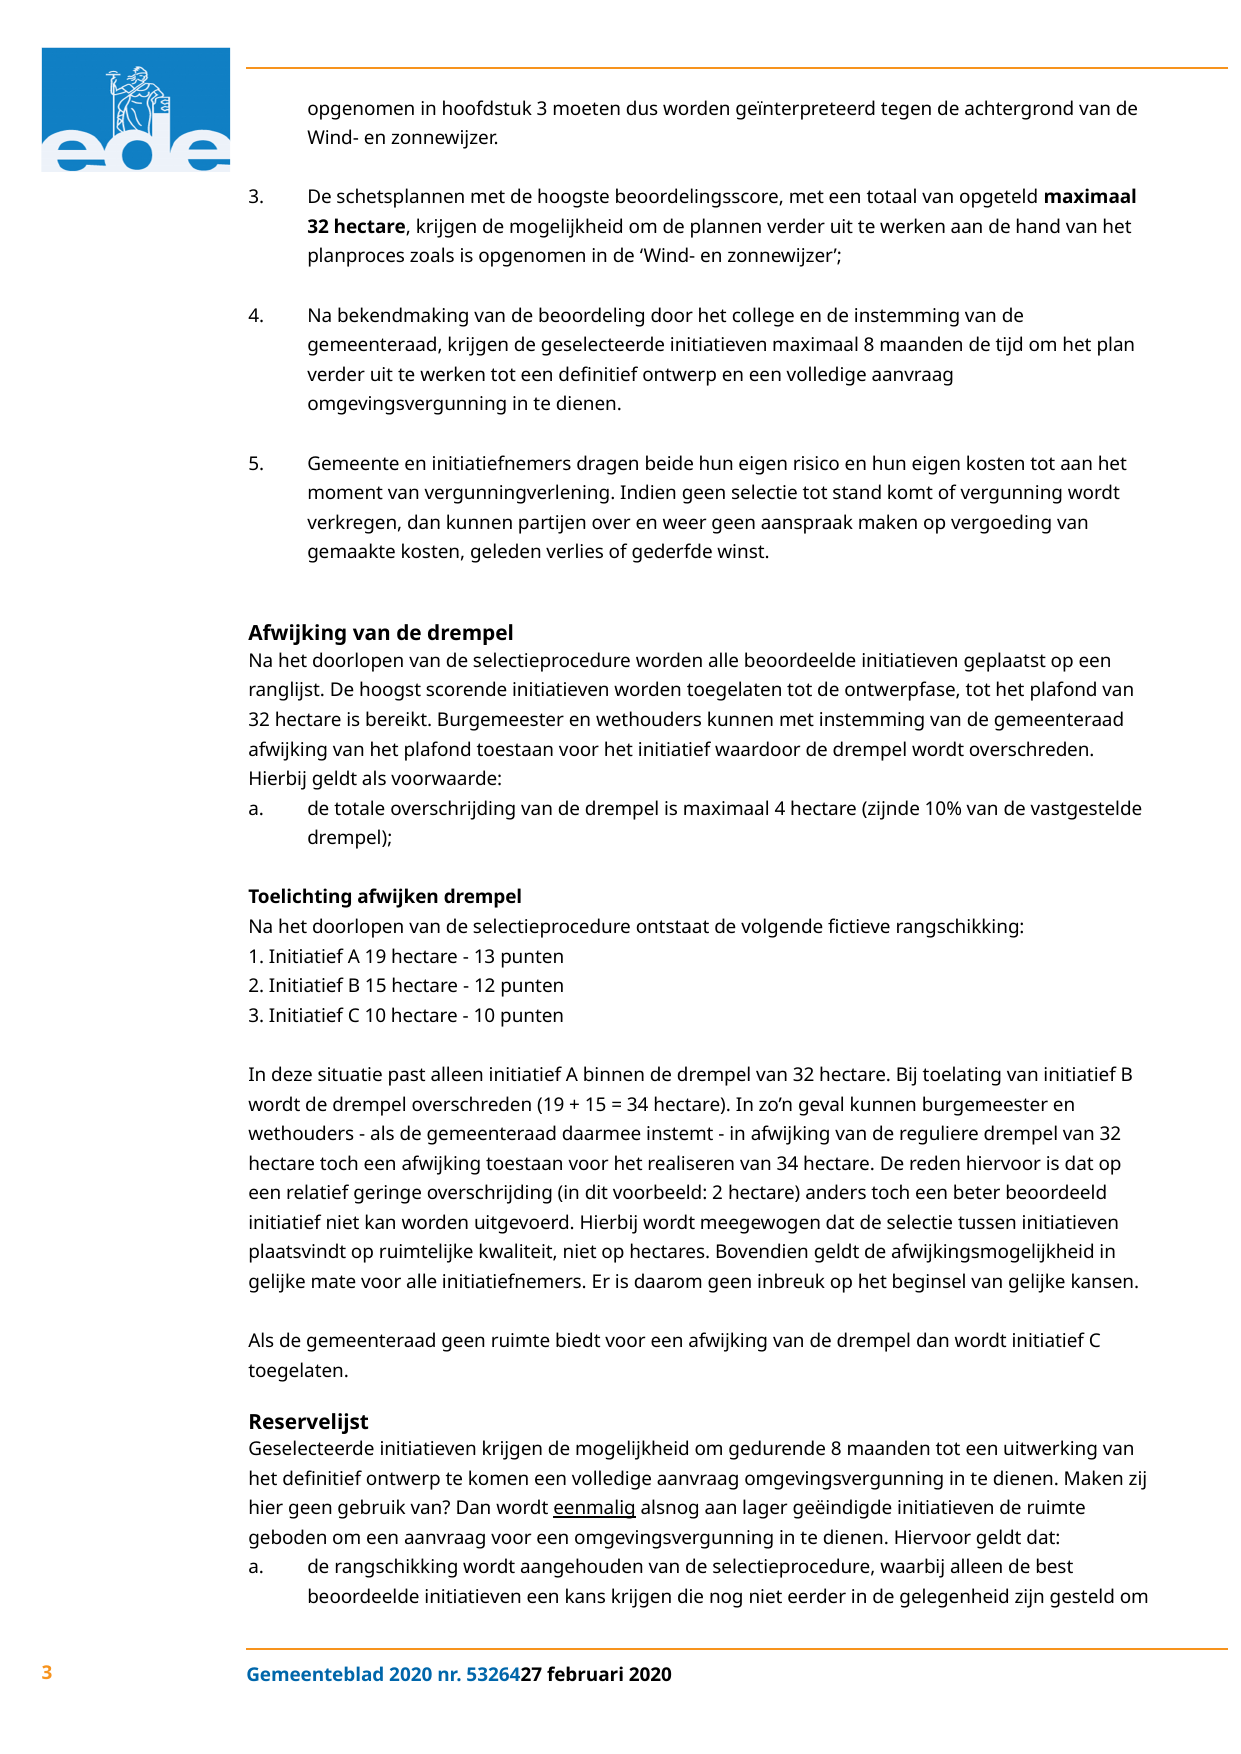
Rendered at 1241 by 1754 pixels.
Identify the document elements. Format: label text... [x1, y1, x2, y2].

list de totale overschrijding van de drempel is maximaal 4 hectare (zijnde 10% van de vastgestelde drempel); [248, 795, 1152, 850]
list de rangschikking wordt aangehouden van de selectieprocedure, waarbij alleen de best beoordeelde initiatieven een kans krijgen die nog niet eerder in de gelegenheid zijn gesteld om [248, 1554, 1152, 1609]
text Geselecteerde initiatieven krijgen de mogelijkheid om gedurende 8 maanden tot een uitwerking van het definitief ontwerp te komen een volledige aanvraag omgevingsvergunning in te dienen. Maken zij hier geen gebruik van? Dan wordt eenmalig alsnog aan lager geëindigde initiatieven de ruimte geboden om een aanvraag voor een omgevingsvergunning in te dienen. Hiervoor geldt dat: [248, 1435, 1152, 1550]
picture [41, 47, 231, 172]
text Reservelijst [248, 1407, 1152, 1435]
list Na bekendmaking van de beoordeling door het college en de instemming van de gemeenteraad, krijgen de geselecteerde initiatieven maximaal 8 maanden de tijd om het plan verder uit te werken tot een definitief ontwerp en een volledige aanvraag omgevingsvergunning in te dienen. [248, 302, 1152, 416]
list opgenomen in hoofdstuk 3 moeten dus worden geïnterpreteerd tegen de achtergrond van de Wind- en zonnewijzer. [248, 95, 1152, 150]
text Afwijking van de drempel [248, 618, 1152, 647]
text Na het doorlopen van de selectieprocedure worden alle beoordeelde initiatieven geplaatst op een ranglijst. De hoogst scorende initiatieven worden toegelaten tot de ontwerpfase, tot het plafond van 32 hectare is bereikt. Burgemeester en wethouders kunnen met instemming van de gemeenteraad afwijking van het plafond toestaan voor het initiatief waardoor de drempel wordt overschreden. Hierbij geldt als voorwaarde: [248, 647, 1152, 791]
list Gemeente en initiatiefnemers dragen beide hun eigen risico en hun eigen kosten tot aan het moment van vergunningverlening. Indien geen selectie tot stand komt of vergunning wordt verkregen, dan kunnen partijen over en weer geen aanspraak maken op vergoeding van gemaakte kosten, geleden verlies of gederfde winst. [248, 450, 1152, 564]
table_header Toelichting afwijken drempel Na het doorlopen van de selectieprocedure ontstaat de volgende fictieve rangschikking: 1. Initiatief A 19 hectare - 13 punten 2. Initiatief B 15 hectare - 12 punten 3. Initiatief C 10 hectare - 10 punten In deze situatie past alleen initiatief A binnen de drempel van 32 hectare. Bij toelating van initiatief B wordt de drempel overschreden (19 + 15 = 34 hectare). In zo’n geval kunnen burgemeester en wethouders - als de gemeenteraad daarmee instemt - in afwijking van de reguliere drempel van 32 hectare toch een afwijking toestaan voor het realiseren van 34 hectare. De reden hiervoor is dat op een relatief geringe overschrijding (in dit voorbeeld: 2 hectare) anders toch een beter beoordeeld initiatief niet kan worden uitgevoerd. Hierbij wordt meegewogen dat de selectie tussen initiatieven plaatsvindt op ruimtelijke kwaliteit, niet op hectares. Bovendien geldt de afwijkingsmogelijkheid in gelijke mate voor alle initiatiefnemers. Er is daarom geen inbreuk op het beginsel van gelijke kansen. Als de gemeenteraad geen ruimte biedt voor een afwijking van de drempel dan wordt initiatief C toegelaten. [248, 884, 1152, 1383]
list De schetsplannen met de hoogste beoordelingsscore, met een totaal van opgeteld maximaal 32 hectare, krijgen de mogelijkheid om de plannen verder uit te werken aan de hand van het planproces zoals is opgenomen in de ‘Wind- en zonnewijzer’; [248, 183, 1152, 268]
